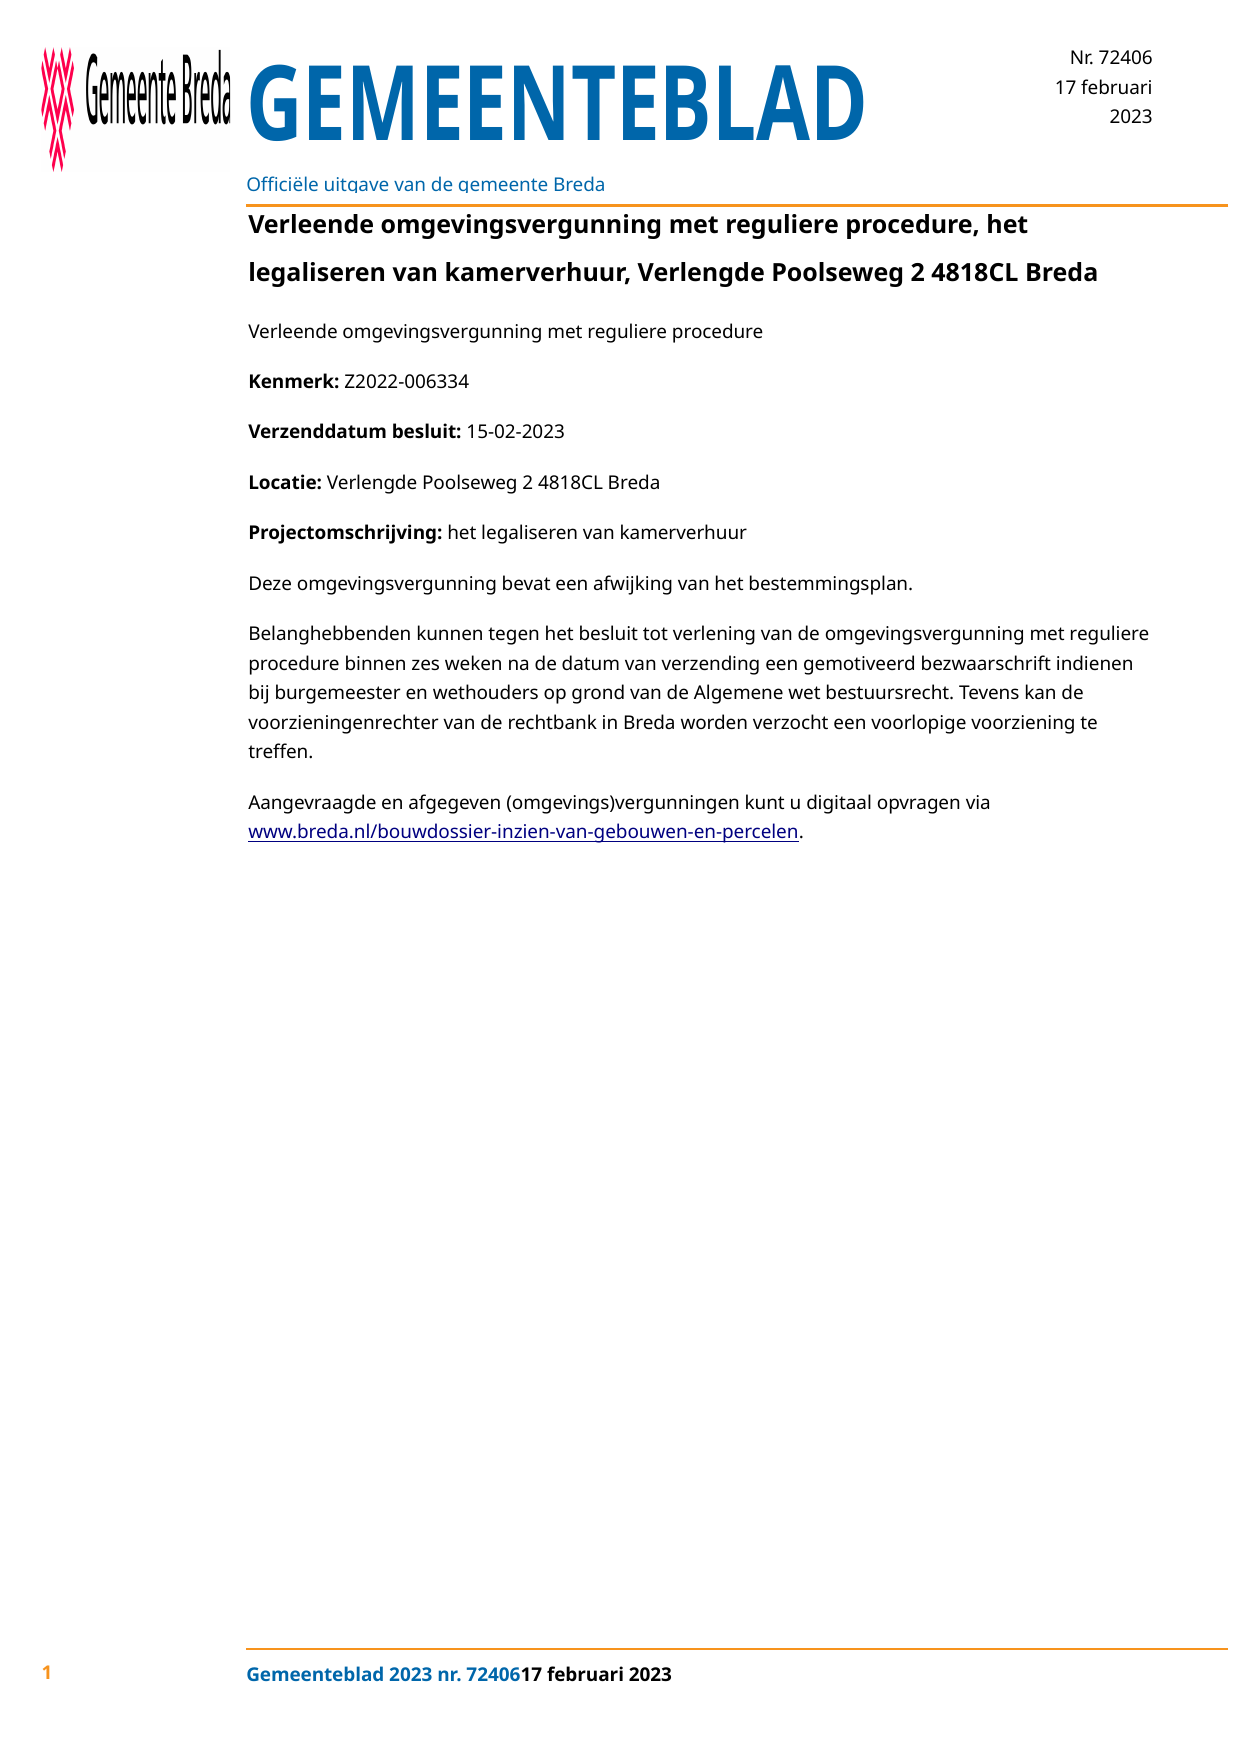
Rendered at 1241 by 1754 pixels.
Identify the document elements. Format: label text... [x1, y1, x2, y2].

picture [41, 47, 231, 172]
text Verleende omgevingsvergunning met reguliere procedure, het legaliseren van kamerverhuur, Verlengde Poolseweg 2 4818CL Breda [248, 207, 1152, 288]
text Locatie: Verlengde Poolseweg 2 4818CL Breda [248, 469, 1152, 495]
text Projectomschrijving: het legaliseren van kamerverhuur [248, 519, 1152, 545]
text Verzenddatum besluit: 15-02-2023 [248, 419, 1152, 444]
text Kenmerk: Z2022-006334 [248, 368, 1152, 394]
text Aangevraagde en afgegeven (omgevings)vergunningen kunt u digitaal opvragen via www.breda.nl/bouwdossier-inzien-van-gebouwen-en-percelen. [248, 789, 1152, 844]
text Verleende omgevingsvergunning met reguliere procedure [248, 318, 1152, 344]
text Belanghebbenden kunnen tegen het besluit tot verlening van de omgevingsvergunning met reguliere procedure binnen zes weken na de datum van verzending een gemotiveerd bezwaarschrift indienen bij burgemeester en wethouders op grond van de Algemene wet bestuursrecht. Tevens kan de voorzieningenrechter van de rechtbank in Breda worden verzocht een voorlopige voorziening te treffen. [248, 620, 1152, 764]
text Deze omgevingsvergunning bevat een afwijking van het bestemmingsplan. [248, 570, 1152, 596]
